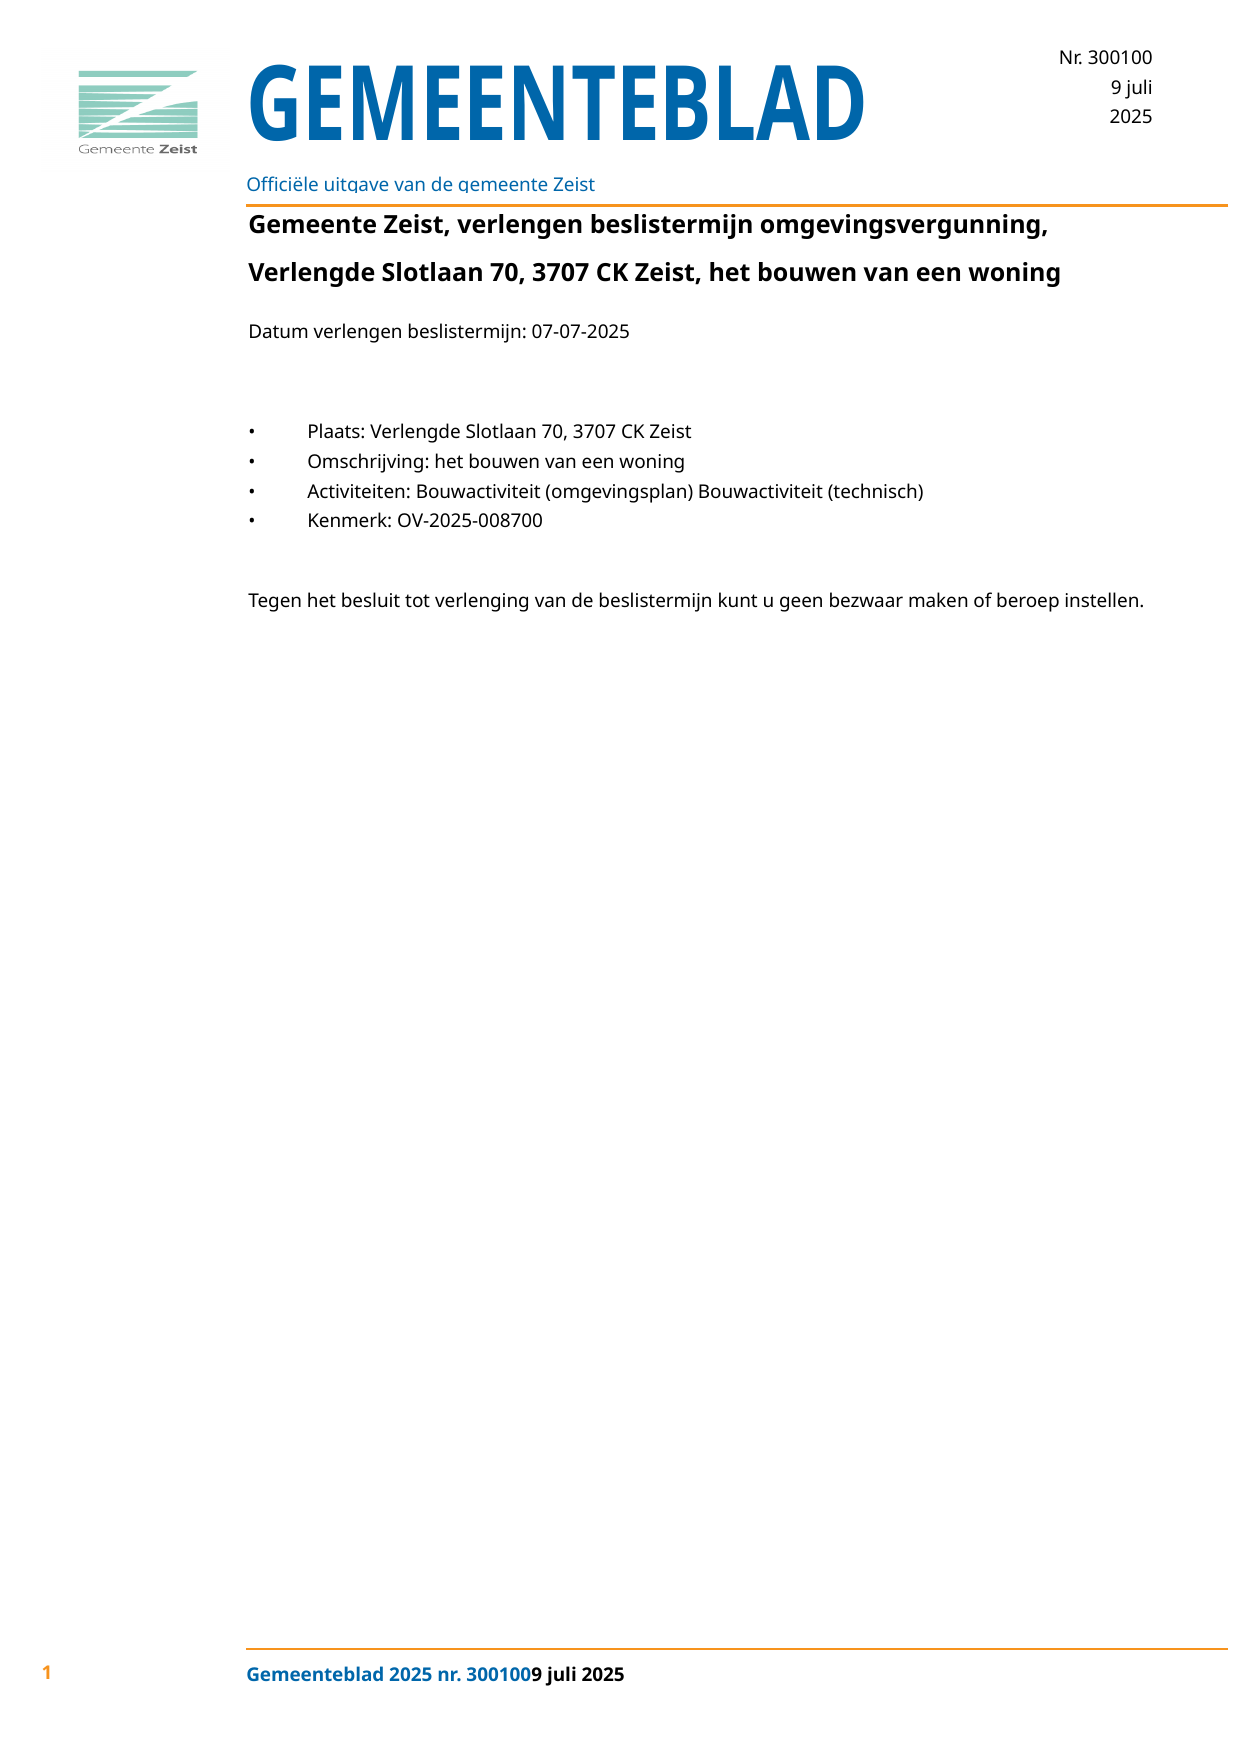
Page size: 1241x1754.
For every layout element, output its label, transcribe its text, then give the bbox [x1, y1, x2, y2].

text Tegen het besluit tot verlenging van de beslistermijn kunt u geen bezwaar maken of beroep instellen. [248, 587, 1152, 613]
list Plaats: Verlengde Slotlaan 70, 3707 CK Zeist [248, 419, 1152, 444]
picture [41, 47, 231, 172]
text Gemeente Zeist, verlengen beslistermijn omgevingsvergunning, Verlengde Slotlaan 70, 3707 CK Zeist, het bouwen van een woning [248, 207, 1152, 288]
list Omschrijving: het bouwen van een woning [248, 448, 1152, 474]
list Activiteiten: Bouwactiviteit (omgevingsplan) Bouwactiviteit (technisch) [248, 478, 1152, 504]
text Datum verlengen beslistermijn: 07-07-2025 [248, 318, 1152, 344]
list Kenmerk: OV-2025-008700 [248, 507, 1152, 533]
